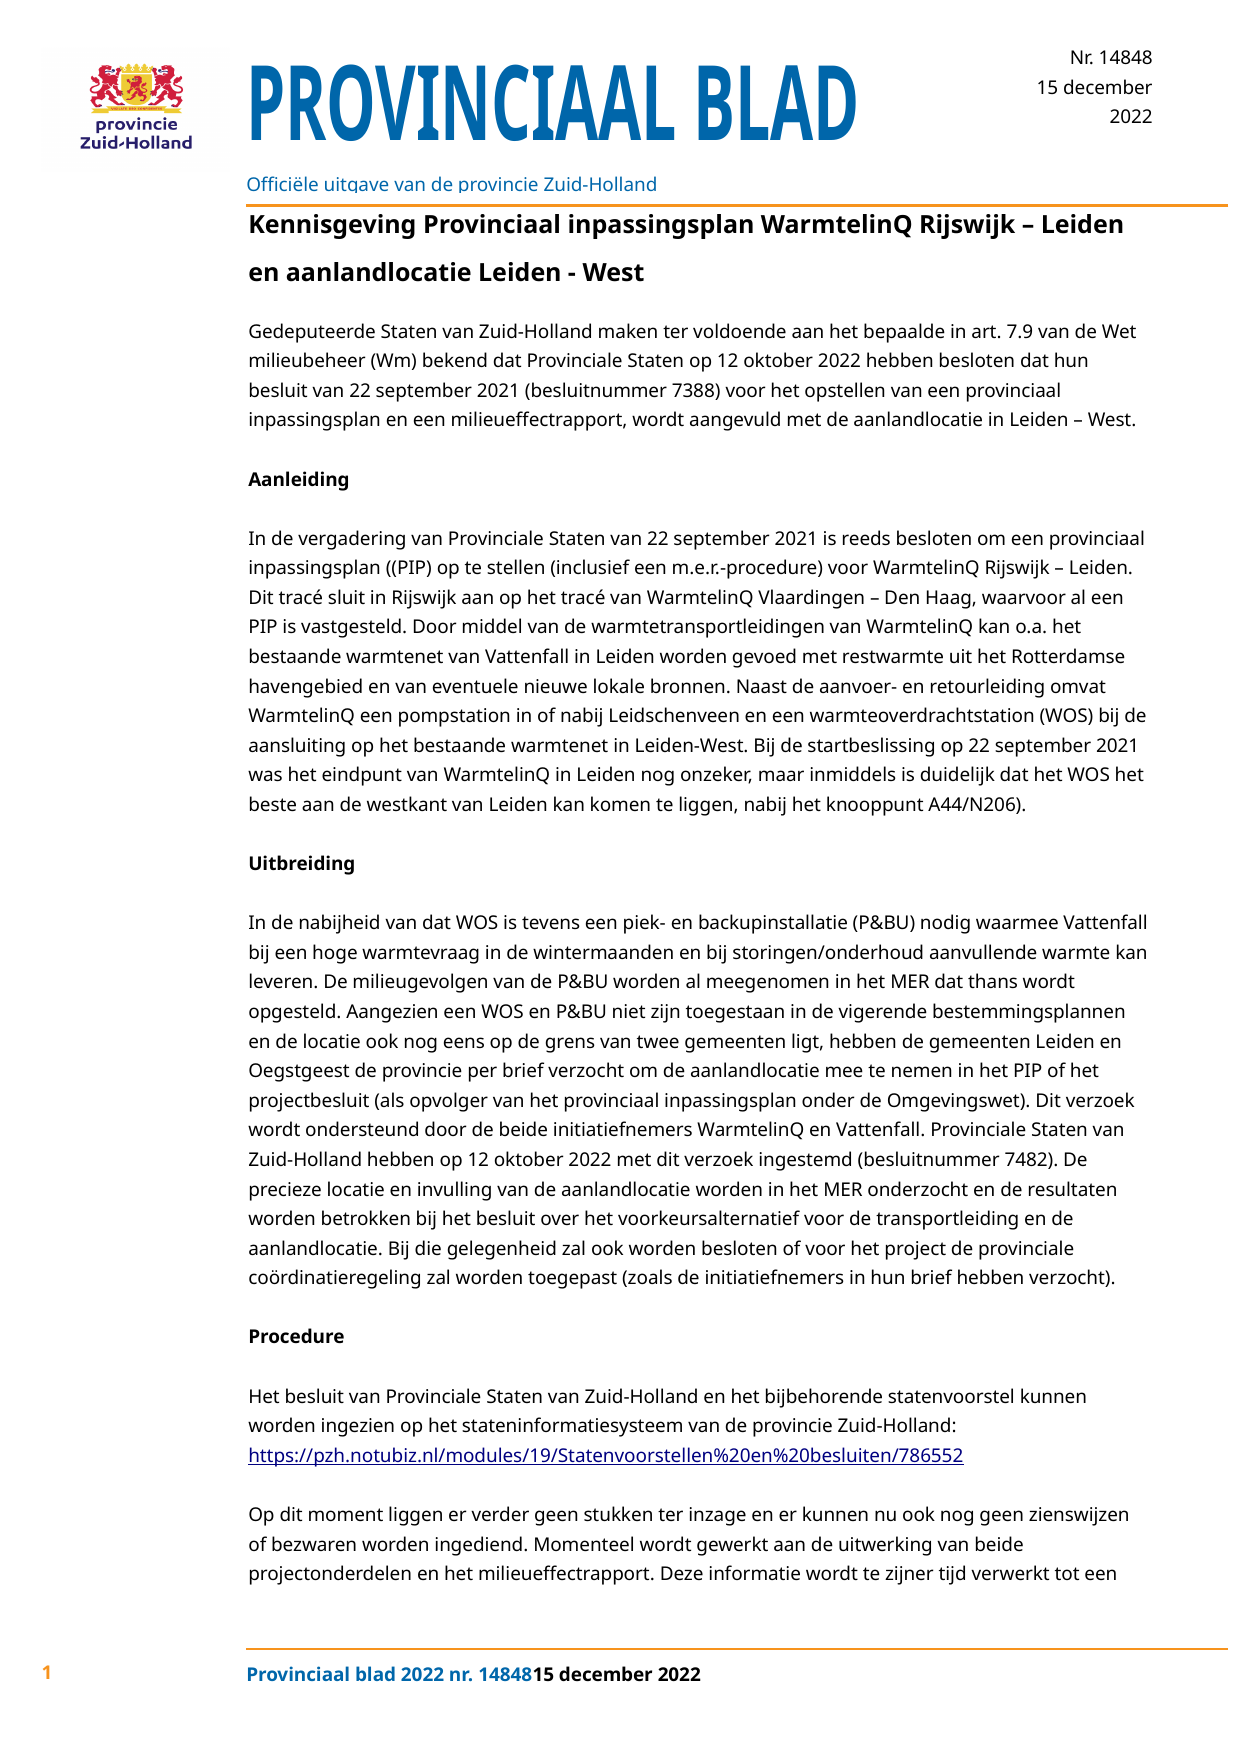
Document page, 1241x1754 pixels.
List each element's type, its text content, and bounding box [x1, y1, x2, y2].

text In de nabijheid van dat WOS is tevens een piek- en backupinstallatie (P&BU) nodig waarmee Vattenfall bij een hoge warmtevraag in de wintermaanden en bij storingen/onderhoud aanvullende warmte kan leveren. De milieugevolgen van de P&BU worden al meegenomen in het MER dat thans wordt opgesteld. Aangezien een WOS en P&BU niet zijn toegestaan in de vigerende bestemmingsplannen en de locatie ook nog eens op de grens van twee gemeenten ligt, hebben de gemeenten Leiden en Oegstgeest de provincie per brief verzocht om de aanlandlocatie mee te nemen in het PIP of het projectbesluit (als opvolger van het provinciaal inpassingsplan onder de Omgevingswet). Dit verzoek wordt ondersteund door de beide initiatiefnemers WarmtelinQ en Vattenfall. Provinciale Staten van Zuid-Holland hebben op 12 oktober 2022 met dit verzoek ingestemd (besluitnummer 7482). De precieze locatie en invulling van de aanlandlocatie worden in het MER onderzocht en de resultaten worden betrokken bij het besluit over het voorkeursalternatief voor de transportleiding en de aanlandlocatie. Bij die gelegenheid zal ook worden besloten of voor het project de provinciale coördinatieregeling zal worden toegepast (zoals de initiatiefnemers in hun brief hebben verzocht). [248, 909, 1152, 1290]
text Gedeputeerde Staten van Zuid-Holland maken ter voldoende aan het bepaalde in art. 7.9 van de Wet milieubeheer (Wm) bekend dat Provinciale Staten op 12 oktober 2022 hebben besloten dat hun besluit van 22 september 2021 (besluitnummer 7388) voor het opstellen van een provinciaal inpassingsplan en een milieueffectrapport, wordt aangevuld met de aanlandlocatie in Leiden – West. [248, 318, 1152, 432]
text Procedure [248, 1324, 1152, 1349]
text Uitbreiding [248, 850, 1152, 876]
picture [41, 47, 231, 172]
text In de vergadering van Provinciale Staten van 22 september 2021 is reeds besloten om een provinciaal inpassingsplan ((PIP) op te stellen (inclusief een m.e.r.-procedure) voor WarmtelinQ Rijswijk – Leiden. Dit tracé sluit in Rijswijk aan op het tracé van WarmtelinQ Vlaardingen – Den Haag, waarvoor al een PIP is vastgesteld. Door middel van de warmtetransportleidingen van WarmtelinQ kan o.a. het bestaande warmtenet van Vattenfall in Leiden worden gevoed met restwarmte uit het Rotterdamse havengebied en van eventuele nieuwe lokale bronnen. Naast de aanvoer- en retourleiding omvat WarmtelinQ een pompstation in of nabij Leidschenveen en een warmteoverdrachtstation (WOS) bij de aansluiting op het bestaande warmtenet in Leiden-West. Bij de startbeslissing op 22 september 2021 was het eindpunt van WarmtelinQ in Leiden nog onzeker, maar inmiddels is duidelijk dat het WOS het beste aan de westkant van Leiden kan komen te liggen, nabij het knooppunt A44/N206). [248, 525, 1152, 817]
text Kennisgeving Provinciaal inpassingsplan WarmtelinQ Rijswijk – Leiden en aanlandlocatie Leiden - West [248, 207, 1152, 288]
text Op dit moment liggen er verder geen stukken ter inzage en er kunnen nu ook nog geen zienswijzen of bezwaren worden ingediend. Momenteel wordt gewerkt aan de uitwerking van beide projectonderdelen en het milieueffectrapport. Deze informatie wordt te zijner tijd verwerkt tot een [248, 1501, 1152, 1586]
text Het besluit van Provinciale Staten van Zuid-Holland en het bijbehorende statenvoorstel kunnen worden ingezien op het stateninformatiesysteem van de provincie Zuid-Holland: https://pzh.notubiz.nl/modules/19/Statenvoorstellen%20en%20besluiten/786552 [248, 1383, 1152, 1468]
text Aanleiding [248, 466, 1152, 492]
